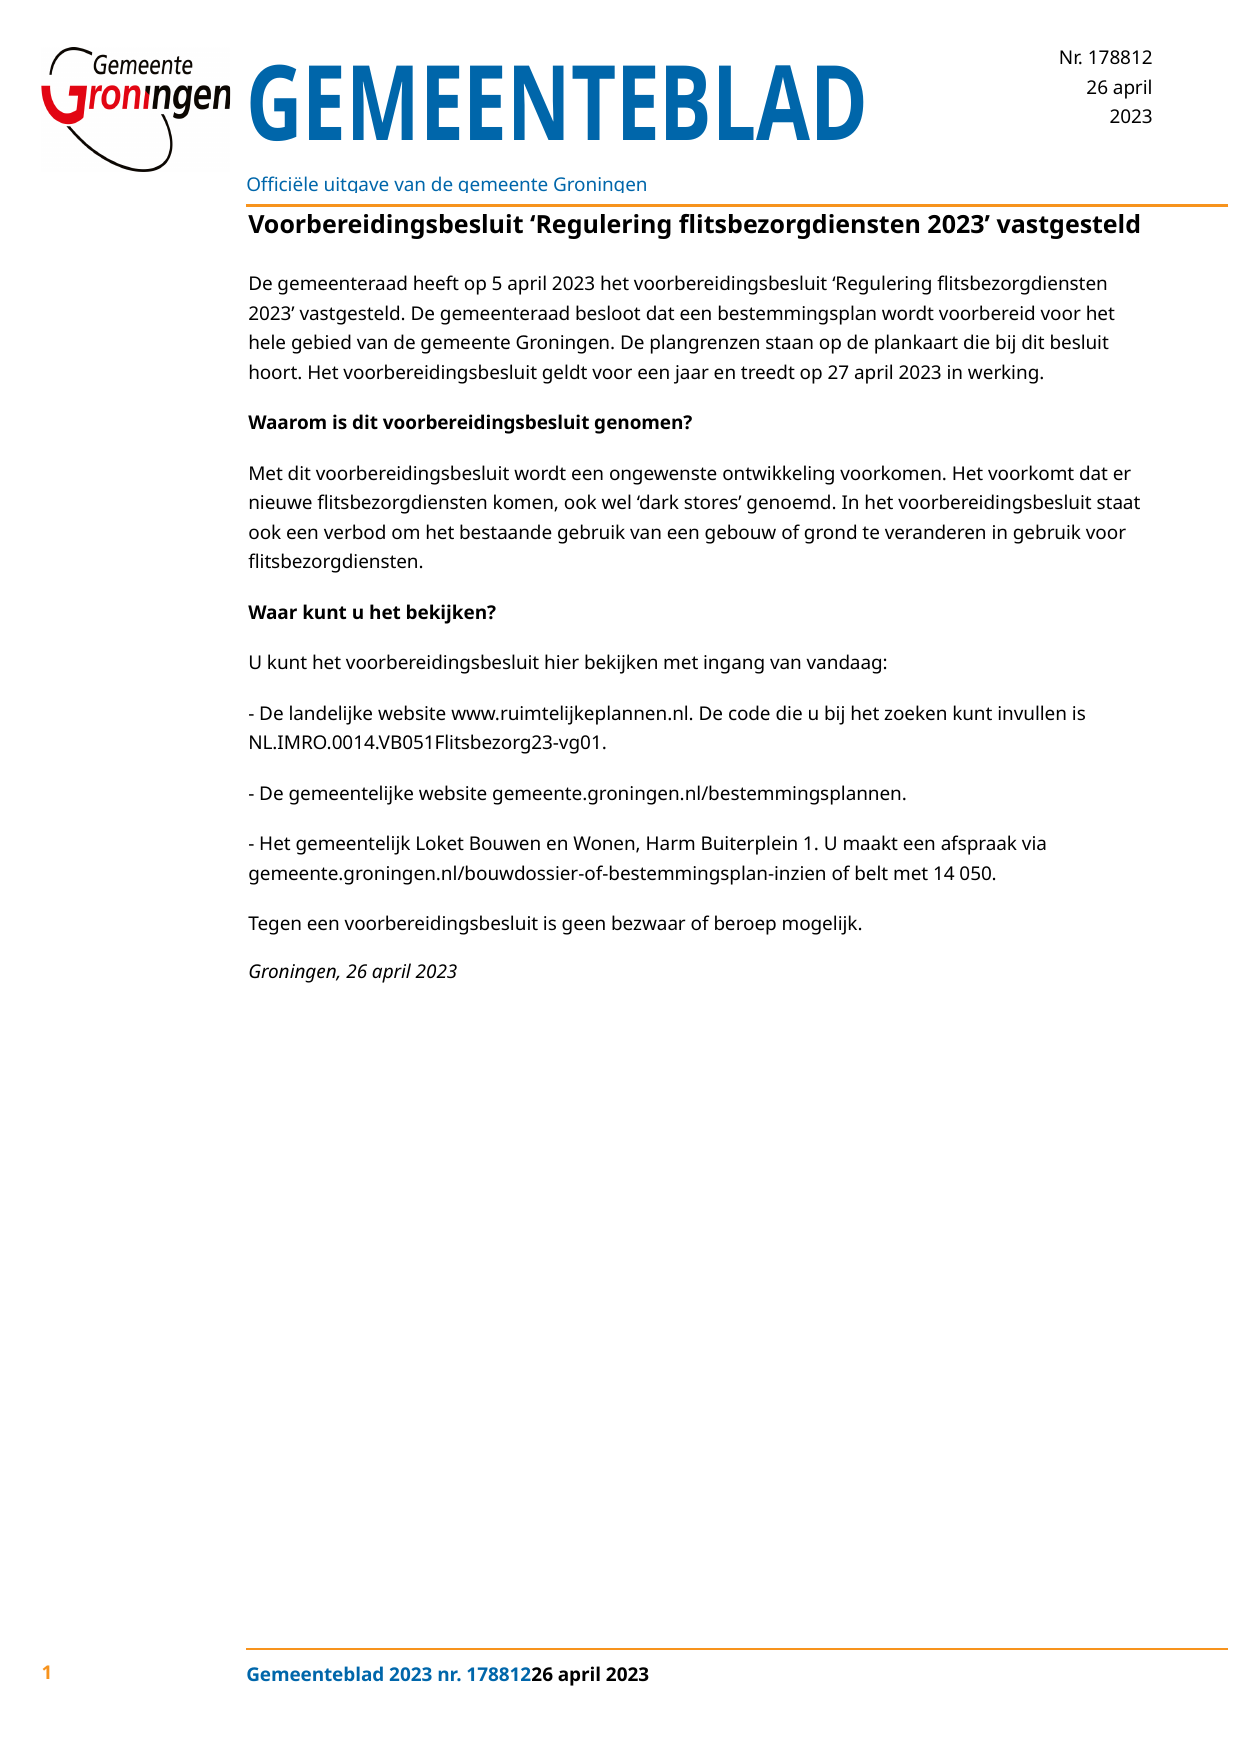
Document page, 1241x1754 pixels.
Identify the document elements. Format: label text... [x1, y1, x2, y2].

text - De landelijke website www.ruimtelijkeplannen.nl. De code die u bij het zoeken kunt invullen is NL.IMRO.0014.VB051Flitsbezorg23-vg01. [248, 700, 1152, 755]
picture [41, 47, 231, 172]
text - De gemeentelijke website gemeente.groningen.nl/bestemmingsplannen. [248, 780, 1152, 806]
text U kunt het voorbereidingsbesluit hier bekijken met ingang van vandaag: [248, 649, 1152, 675]
text Groningen, 26 april 2023 [248, 958, 1152, 984]
text Tegen een voorbereidingsbesluit is geen bezwaar of beroep mogelijk. [248, 910, 1152, 936]
text Waarom is dit voorbereidingsbesluit genomen? [248, 409, 1152, 435]
text Met dit voorbereidingsbesluit wordt een ongewenste ontwikkeling voorkomen. Het voorkomt dat er nieuwe flitsbezorgdiensten komen, ook wel ‘dark stores’ genoemd. In het voorbereidingsbesluit staat ook een verbod om het bestaande gebruik van een gebouw of grond te veranderen in gebruik voor flitsbezorgdiensten. [248, 460, 1152, 574]
text - Het gemeentelijk Loket Bouwen en Wonen, Harm Buiterplein 1. U maakt een afspraak via gemeente.groningen.nl/bouwdossier-of-bestemmingsplan-inzien of belt met 14 050. [248, 830, 1152, 886]
text Voorbereidingsbesluit ‘Regulering flitsbezorgdiensten 2023’ vastgesteld [248, 207, 1152, 241]
text De gemeenteraad heeft op 5 april 2023 het voorbereidingsbesluit ‘Regulering flitsbezorgdiensten 2023’ vastgesteld. De gemeenteraad besloot dat een bestemmingsplan wordt voorbereid voor het hele gebied van de gemeente Groningen. De plangrenzen staan op de plankaart die bij dit besluit hoort. Het voorbereidingsbesluit geldt voor een jaar en treedt op 27 april 2023 in werking. [248, 270, 1152, 385]
text Waar kunt u het bekijken? [248, 599, 1152, 625]
